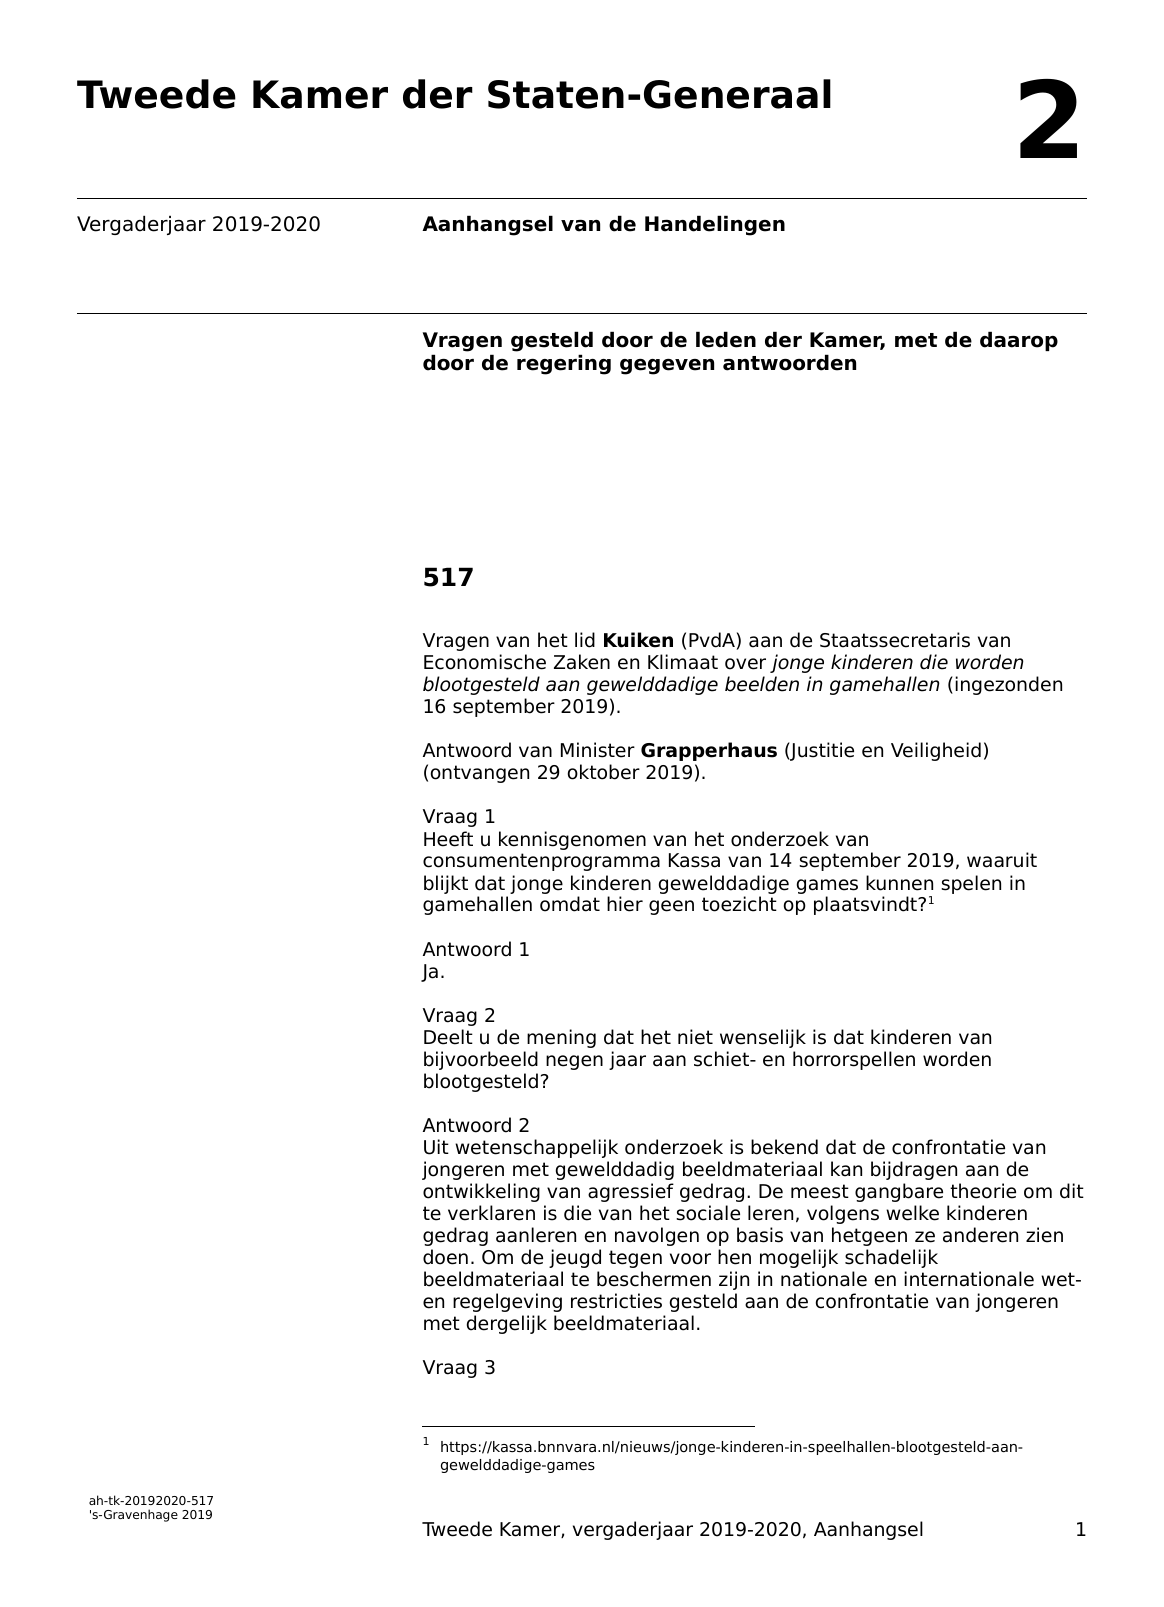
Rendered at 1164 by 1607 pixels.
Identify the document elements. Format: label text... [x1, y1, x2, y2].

text Heeft u kennisgenomen van het onderzoek van consumentenprogramma Kassa van 14 september 2019, waaruit blijkt dat jonge kinderen gewelddadige games kunnen spelen in gamehallen omdat hier geen toezicht op plaatsvindt? [422, 828, 1087, 916]
text Antwoord van Minister Grapperhaus (Justitie en Veiligheid) (ontvangen 29 oktober 2019). [422, 740, 1087, 784]
table_cell Aanhangsel van de Handelingen [422, 199, 1087, 313]
text Deelt u de mening dat het niet wenselijk is dat kinderen van bijvoorbeeld negen jaar aan schiet- en horrorspellen worden blootgesteld? [422, 1027, 1087, 1093]
text https://kassa.bnnvara.nl/nieuws/jonge-kinderen-in-speelhallen-blootgesteld-aan-gewelddadige-games [422, 1435, 1087, 1474]
text Vraag 1 [422, 806, 1087, 828]
text Antwoord 2 [422, 1115, 1087, 1137]
text Vragen van het lid Kuiken (PvdA) aan de Staatssecretaris van Economische Zaken en Klimaat over jonge kinderen die worden blootgesteld aan gewelddadige beelden in gamehallen (ingezonden 16 september 2019). [422, 630, 1087, 718]
table_cell [77, 314, 422, 375]
text Antwoord 1 [422, 938, 1087, 961]
table_header 2 [886, 59, 1087, 198]
text ah-tk-20192020-517 [88, 1494, 323, 1508]
text Uit wetenschappelijk onderzoek is bekend dat de confrontatie van jongeren met gewelddadig beeldmateriaal kan bijdragen aan de ontwikkeling van agressief gedrag. De meest gangbare theorie om dit te verklaren is die van het sociale leren, volgens welke kinderen gedrag aanleren en navolgen op basis van hetgeen ze anderen zien doen. Om de jeugd tegen voor hen mogelijk schadelijk beeldmateriaal te beschermen zijn in nationale en internationale wet- en regelgeving restricties gesteld aan de confrontatie van jongeren met dergelijk beeldmateriaal. [422, 1137, 1087, 1334]
text Ja. [422, 961, 1087, 982]
text Vraag 2 [422, 1005, 1087, 1027]
text 's-Gravenhage 2019 [88, 1508, 323, 1522]
table_cell Vergaderjaar 2019-2020 [77, 199, 422, 313]
text 517 [422, 563, 1087, 592]
text Vraag 3 [422, 1357, 1087, 1379]
table_cell Vragen gesteld door de leden der Kamer, met de daarop door de regering gegeven antwoorden [422, 314, 1087, 375]
table_header Tweede Kamer der Staten-Generaal [77, 59, 886, 198]
